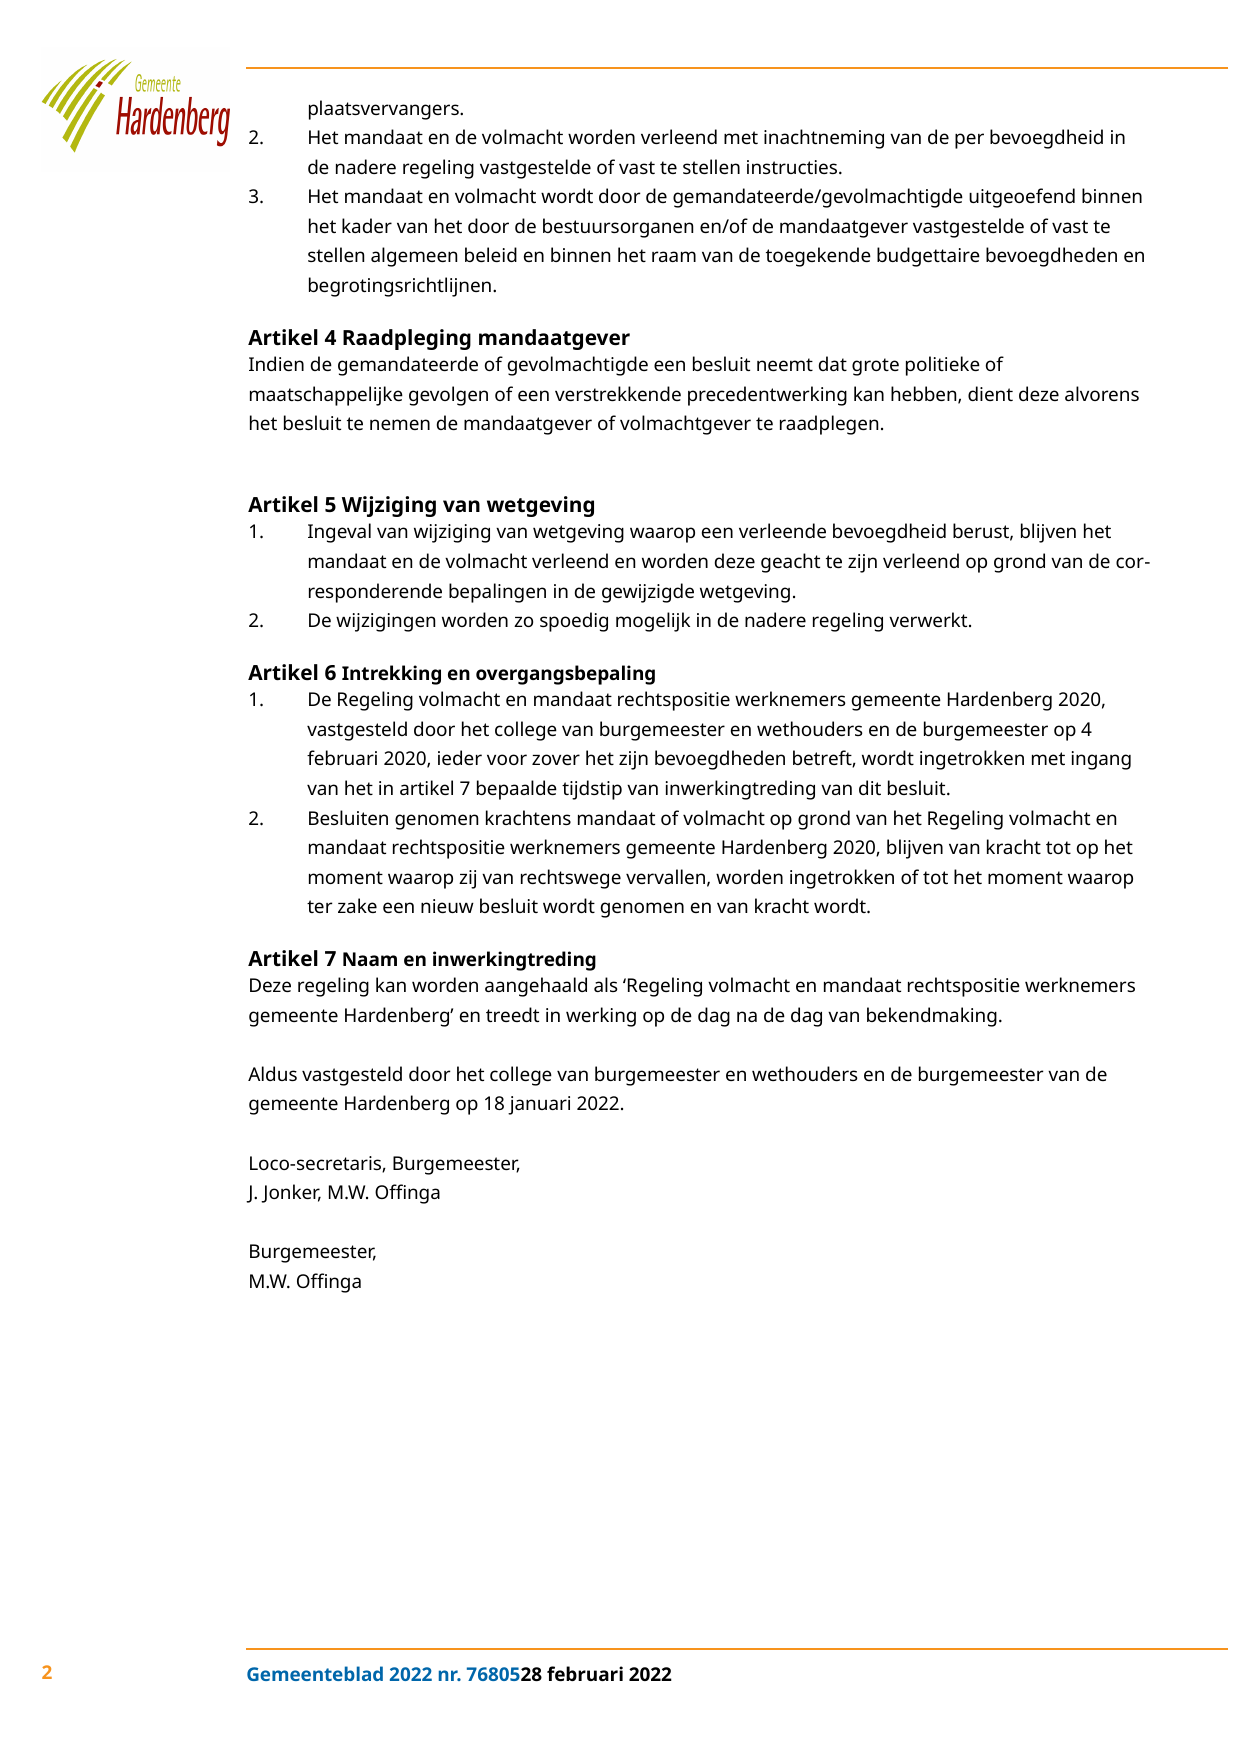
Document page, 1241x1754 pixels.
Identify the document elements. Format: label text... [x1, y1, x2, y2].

list De Regeling volmacht en mandaat rechtspositie werknemers gemeente Hardenberg 2020, vastgesteld door het college van burgemeester en wethouders en de burgemeester op 4 februari 2020, ieder voor zover het zijn bevoegdheden betreft, wordt ingetrokken met ingang van het in artikel 7 bepaalde tijdstip van inwerkingtreding van dit besluit. [248, 686, 1152, 801]
list De wijzigingen worden zo spoedig mogelijk in de nadere regeling verwerkt. [248, 607, 1152, 633]
list plaatsvervangers. [248, 95, 1152, 121]
text M.W. Offinga [248, 1268, 1152, 1294]
text Artikel 4 Raadpleging mandaatgever [248, 323, 1152, 351]
text Indien de gemandateerde of gevolmachtigde een besluit neemt dat grote politieke of maatschappelijke gevolgen of een verstrekkende precedentwerking kan hebben, dient deze alvorens het besluit te nemen de mandaatgever of volmachtgever te raadplegen. [248, 351, 1152, 436]
text Loco-secretaris, Burgemeester, [248, 1150, 1152, 1176]
text Artikel 7 Naam en inwerkingtreding [248, 944, 1152, 972]
picture [41, 47, 231, 172]
text Burgemeester, [248, 1238, 1152, 1264]
list Het mandaat en de volmacht worden verleend met inachtneming van de per bevoegdheid in de nadere regeling vastgestelde of vast te stellen instructies. [248, 124, 1152, 180]
text Artikel 6 Intrekking en overgangsbepaling [248, 658, 1152, 686]
list Ingeval van wijziging van wetgeving waarop een verleende bevoegdheid berust, blijven het mandaat en de volmacht verleend en worden deze geacht te zijn verleend op grond van de cor­responderende bepalingen in de gewijzigde wetgeving. [248, 519, 1152, 604]
list Het mandaat en volmacht wordt door de gemandateerde/gevolmachtigde uitgeoefend binnen het kader van het door de bestuursorganen en/of de mandaatgever vastgestelde of vast te stellen algemeen beleid en binnen het raam van de toegekende budgettaire bevoegdhe­den en begrotingsrichtlijnen. [248, 183, 1152, 298]
text Aldus vastgesteld door het college van burgemeester en wethouders en de burgemeester van de gemeente Hardenberg op 18 januari 2022. [248, 1061, 1152, 1116]
list Besluiten genomen krachtens mandaat of volmacht op grond van het Regeling volmacht en mandaat rechtspositie werknemers gemeente Hardenberg 2020, blijven van kracht tot op het moment waarop zij van rechtswege vervallen, worden ingetrokken of tot het moment waarop ter zake een nieuw besluit wordt genomen en van kracht wordt. [248, 805, 1152, 919]
text Deze regeling kan worden aangehaald als ‘Regeling volmacht en mandaat rechtspositie werknemers gemeente Hardenberg’ en treedt in werking op de dag na de dag van bekendmaking. [248, 972, 1152, 1028]
text J. Jonker, M.W. Offinga [248, 1179, 1152, 1205]
text Artikel 5 Wijziging van wetgeving [248, 490, 1152, 519]
